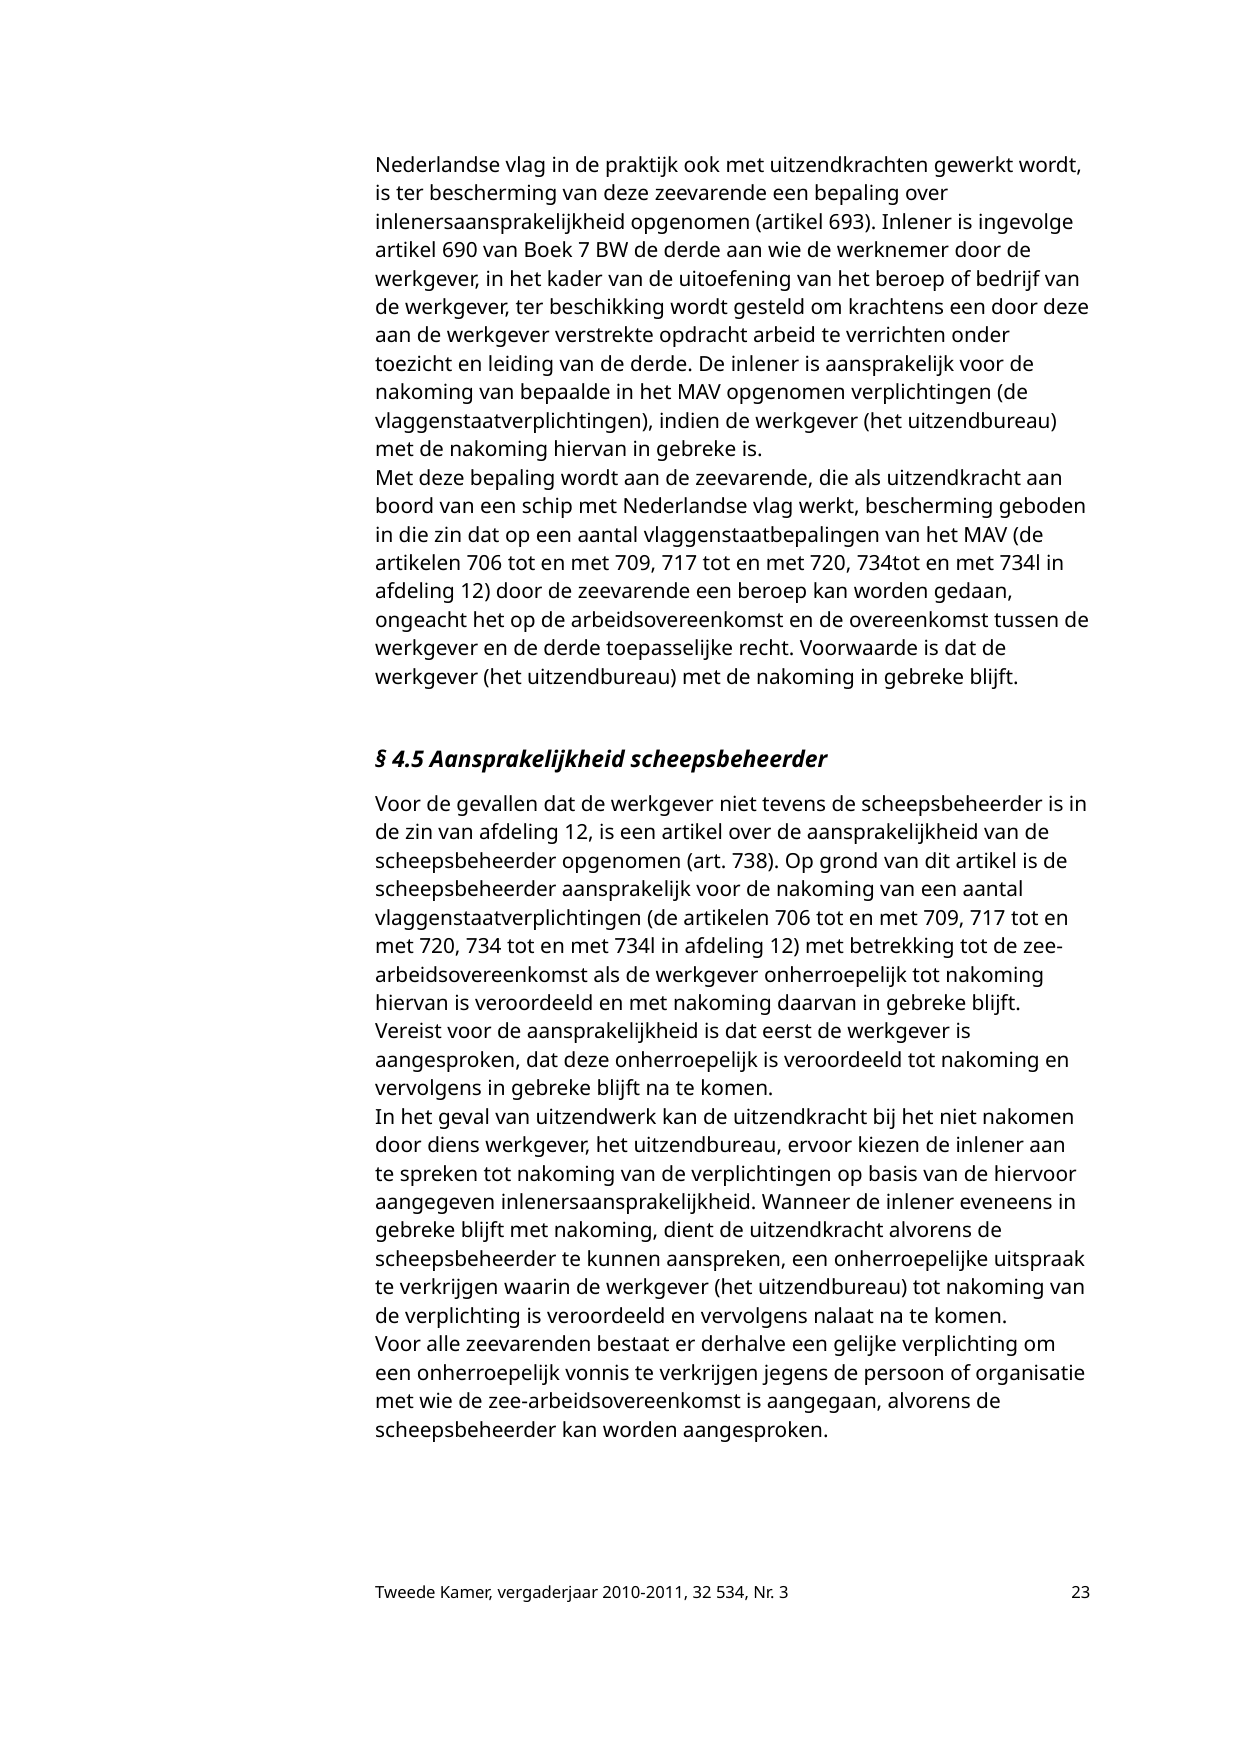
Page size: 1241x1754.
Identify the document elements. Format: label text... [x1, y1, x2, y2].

text Nederlandse vlag in de praktijk ook met uitzendkrachten gewerkt wordt, is ter bescherming van deze zeevarende een bepaling over inlenersaansprakelijkheid opgenomen (artikel 693). Inlener is ingevolge artikel 690 van Boek 7 BW de derde aan wie de werknemer door de werkgever, in het kader van de uitoefening van het beroep of bedrijf van de werkgever, ter beschikking wordt gesteld om krachtens een door deze aan de werkgever verstrekte opdracht arbeid te verrichten onder toezicht en leiding van de derde. De inlener is aansprakelijk voor de nakoming van bepaalde in het MAV opgenomen verplichtingen (de vlaggenstaatverplichtingen), indien de werkgever (het uitzendbureau) met de nakoming hiervan in gebreke is. [375, 150, 1090, 463]
text Voor de gevallen dat de werkgever niet tevens de scheepsbeheerder is in de zin van afdeling 12, is een artikel over de aansprakelijkheid van de scheepsbeheerder opgenomen (art. 738). Op grond van dit artikel is de scheepsbeheerder aansprakelijk voor de nakoming van een aantal vlaggenstaatverplichtingen (de artikelen 706 tot en met 709, 717 tot en met 720, 734 tot en met 734l in afdeling 12) met betrekking tot de zee-arbeidsovereenkomst als de werkgever onherroepelijk tot nakoming hiervan is veroordeeld en met nakoming daarvan in gebreke blijft. Vereist voor de aansprakelijkheid is dat eerst de werkgever is aangesproken, dat deze onherroepelijk is veroordeeld tot nakoming en vervolgens in gebreke blijft na te komen. [375, 789, 1090, 1102]
subtitle § 4.5 Aansprakelijkheid scheepsbeheerder [375, 743, 1090, 774]
text Met deze bepaling wordt aan de zeevarende, die als uitzendkracht aan boord van een schip met Nederlandse vlag werkt, bescherming geboden in die zin dat op een aantal vlaggenstaatbepalingen van het MAV (de artikelen 706 tot en met 709, 717 tot en met 720, 734tot en met 734l in afdeling 12) door de zeevarende een beroep kan worden gedaan, ongeacht het op de arbeidsovereenkomst en de overeenkomst tussen de werkgever en de derde toepasselijke recht. Voorwaarde is dat de werkgever (het uitzendbureau) met de nakoming in gebreke blijft. [375, 463, 1090, 690]
text Voor alle zeevarenden bestaat er derhalve een gelijke verplichting om een onherroepelijk vonnis te verkrijgen jegens de persoon of organisatie met wie de zee-arbeidsovereenkomst is aangegaan, alvorens de scheepsbeheerder kan worden aangesproken. [375, 1329, 1090, 1443]
text In het geval van uitzendwerk kan de uitzendkracht bij het niet nakomen door diens werkgever, het uitzendbureau, ervoor kiezen de inlener aan te spreken tot nakoming van de verplichtingen op basis van de hiervoor aangegeven inlenersaansprakelijkheid. Wanneer de inlener eveneens in gebreke blijft met nakoming, dient de uitzendkracht alvorens de scheepsbeheerder te kunnen aanspreken, een onherroepelijke uitspraak te verkrijgen waarin de werkgever (het uitzendbureau) tot nakoming van de verplichting is veroordeeld en vervolgens nalaat na te komen. [375, 1102, 1090, 1329]
